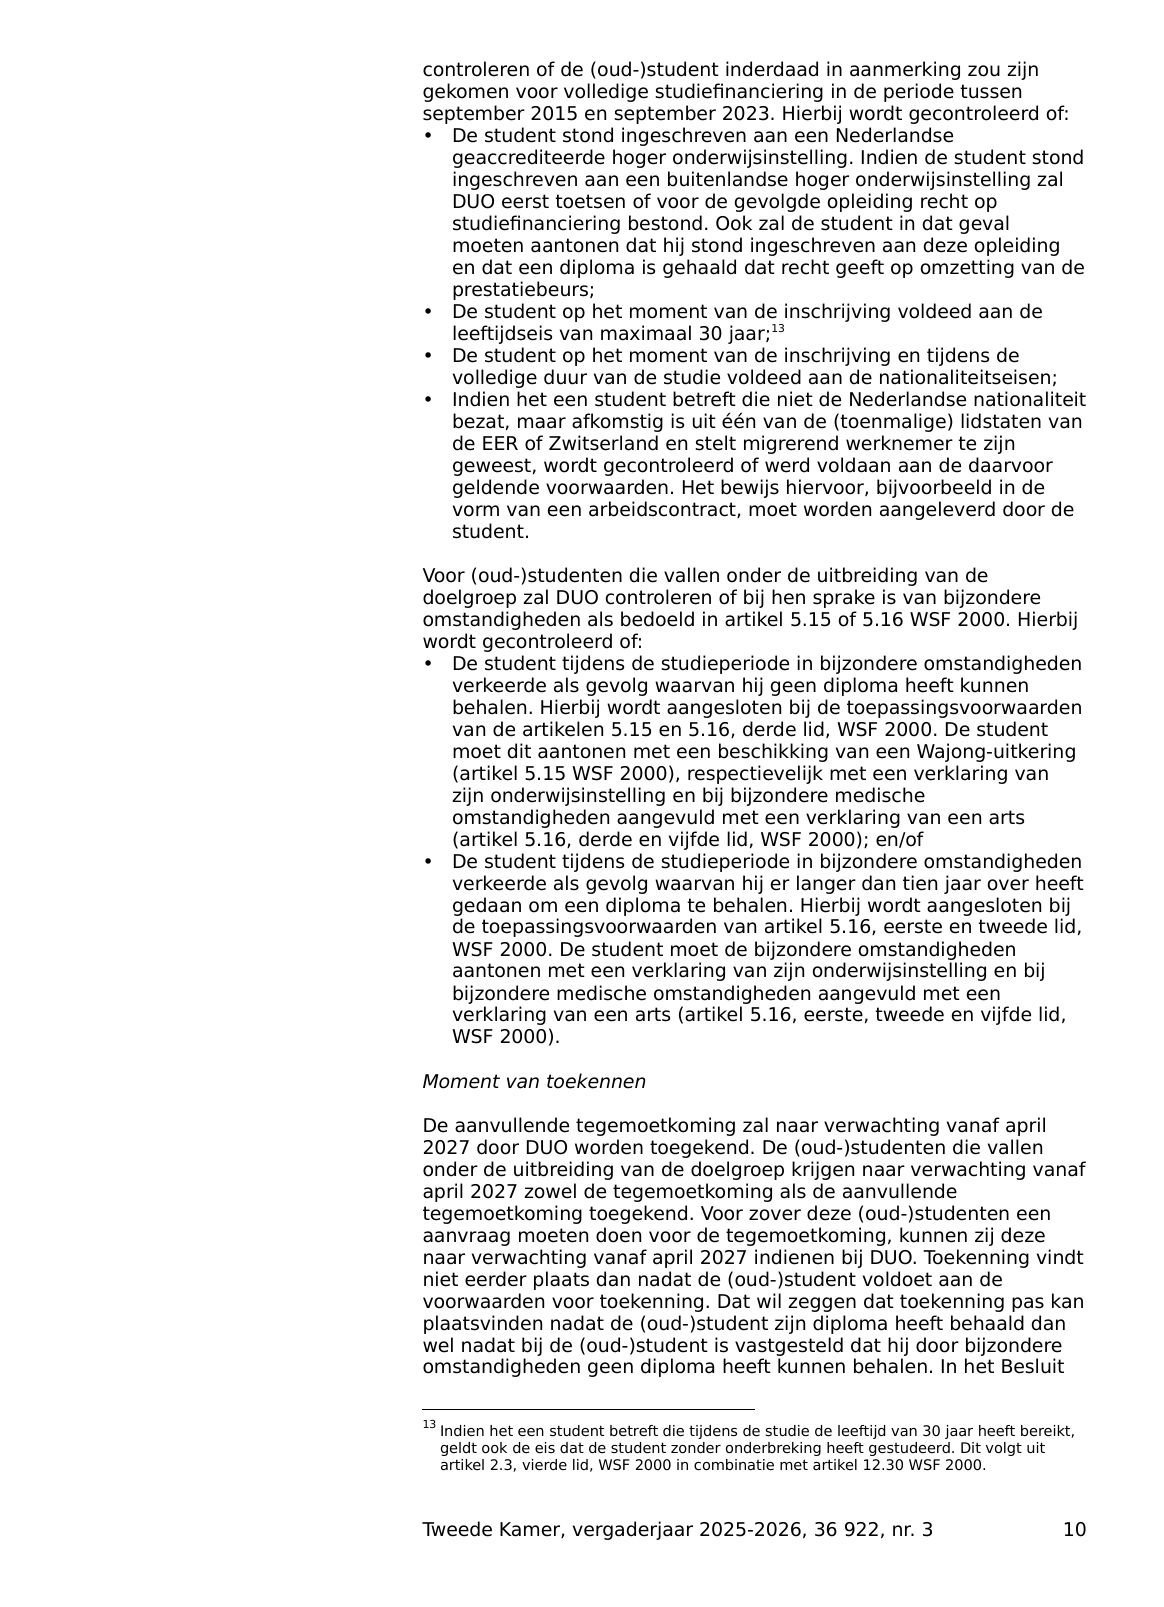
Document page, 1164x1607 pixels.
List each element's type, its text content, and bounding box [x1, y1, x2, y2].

text • De student stond ingeschreven aan een Nederlandse geaccrediteerde hoger onderwijsinstelling. Indien de student stond ingeschreven aan een buitenlandse hoger onderwijsinstelling zal DUO eerst toetsen of voor de gevolgde opleiding recht op studiefinanciering bestond. Ook zal de student in dat geval moeten aantonen dat hij stond ingeschreven aan deze opleiding en dat een diploma is gehaald dat recht geeft op omzetting van de prestatiebeurs; [422, 125, 1087, 301]
text • Indien het een student betreft die niet de Nederlandse nationaliteit bezat, maar afkomstig is uit één van de (toenmalige) lidstaten van de EER of Zwitserland en stelt migrerend werknemer te zijn geweest, wordt gecontroleerd of werd voldaan aan de daarvoor geldende voorwaarden. Het bewijs hiervoor, bijvoorbeeld in de vorm van een arbeidscontract, moet worden aangeleverd door de student. [422, 389, 1087, 543]
text De aanvullende tegemoetkoming zal naar verwachting vanaf april 2027 door DUO worden toegekend. De (oud-)studenten die vallen onder de uitbreiding van de doelgroep krijgen naar verwachting vanaf april 2027 zowel de tegemoetkoming als de aanvullende tegemoetkoming toegekend. Voor zover deze (oud-)studenten een aanvraag moeten doen voor de tegemoetkoming, kunnen zij deze naar verwachting vanaf april 2027 indienen bij DUO. Toekenning vindt niet eerder plaats dan nadat de (oud-)student voldoet aan de voorwaarden voor toekenning. Dat wil zeggen dat toekenning pas kan plaatsvinden nadat de (oud-)student zijn diploma heeft behaald dan wel nadat bij de (oud-)student is vastgesteld dat hij door bijzondere omstandigheden geen diploma heeft kunnen behalen. In het Besluit [422, 1115, 1087, 1378]
text • De student op het moment van de inschrijving voldeed aan de leeftijdseis van maximaal 30 jaar; [422, 301, 1087, 345]
text • De student tijdens de studieperiode in bijzondere omstandigheden verkeerde als gevolg waarvan hij er langer dan tien jaar over heeft gedaan om een diploma te behalen. Hierbij wordt aangesloten bij de toepassingsvoorwaarden van artikel 5.16, eerste en tweede lid, WSF 2000. De student moet de bijzondere omstandigheden aantonen met een verklaring van zijn onderwijsinstelling en bij bijzondere medische omstandigheden aangevuld met een verklaring van een arts (artikel 5.16, eerste, tweede en vijfde lid, WSF 2000). [422, 851, 1087, 1048]
text Indien het een student betreft die tijdens de studie de leeftijd van 30 jaar heeft bereikt, geldt ook de eis dat de student zonder onderbreking heeft gestudeerd. Dit volgt uit artikel 2.3, vierde lid, WSF 2000 in combinatie met artikel 12.30 WSF 2000. [422, 1418, 1087, 1474]
text Voor (oud-)studenten die vallen onder de uitbreiding van de doelgroep zal DUO controleren of bij hen sprake is van bijzondere omstandigheden als bedoeld in artikel 5.15 of 5.16 WSF 2000. Hierbij wordt gecontroleerd of: [422, 565, 1087, 653]
text • De student tijdens de studieperiode in bijzondere omstandigheden verkeerde als gevolg waarvan hij geen diploma heeft kunnen behalen. Hierbij wordt aangesloten bij de toepassingsvoorwaarden van de artikelen 5.15 en 5.16, derde lid, WSF 2000. De student moet dit aantonen met een beschikking van een Wajong-uitkering (artikel 5.15 WSF 2000), respectievelijk met een verklaring van zijn onderwijsinstelling en bij bijzondere medische omstandigheden aangevuld met een verklaring van een arts (artikel 5.16, derde en vijfde lid, WSF 2000); en/of [422, 653, 1087, 851]
subtitle Moment van toekennen [422, 1071, 1087, 1092]
text controleren of de (oud-)student inderdaad in aanmerking zou zijn gekomen voor volledige studiefinanciering in de periode tussen september 2015 en september 2023. Hierbij wordt gecontroleerd of: [422, 59, 1087, 125]
text • De student op het moment van de inschrijving en tijdens de volledige duur van de studie voldeed aan de nationaliteitseisen; [422, 345, 1087, 389]
